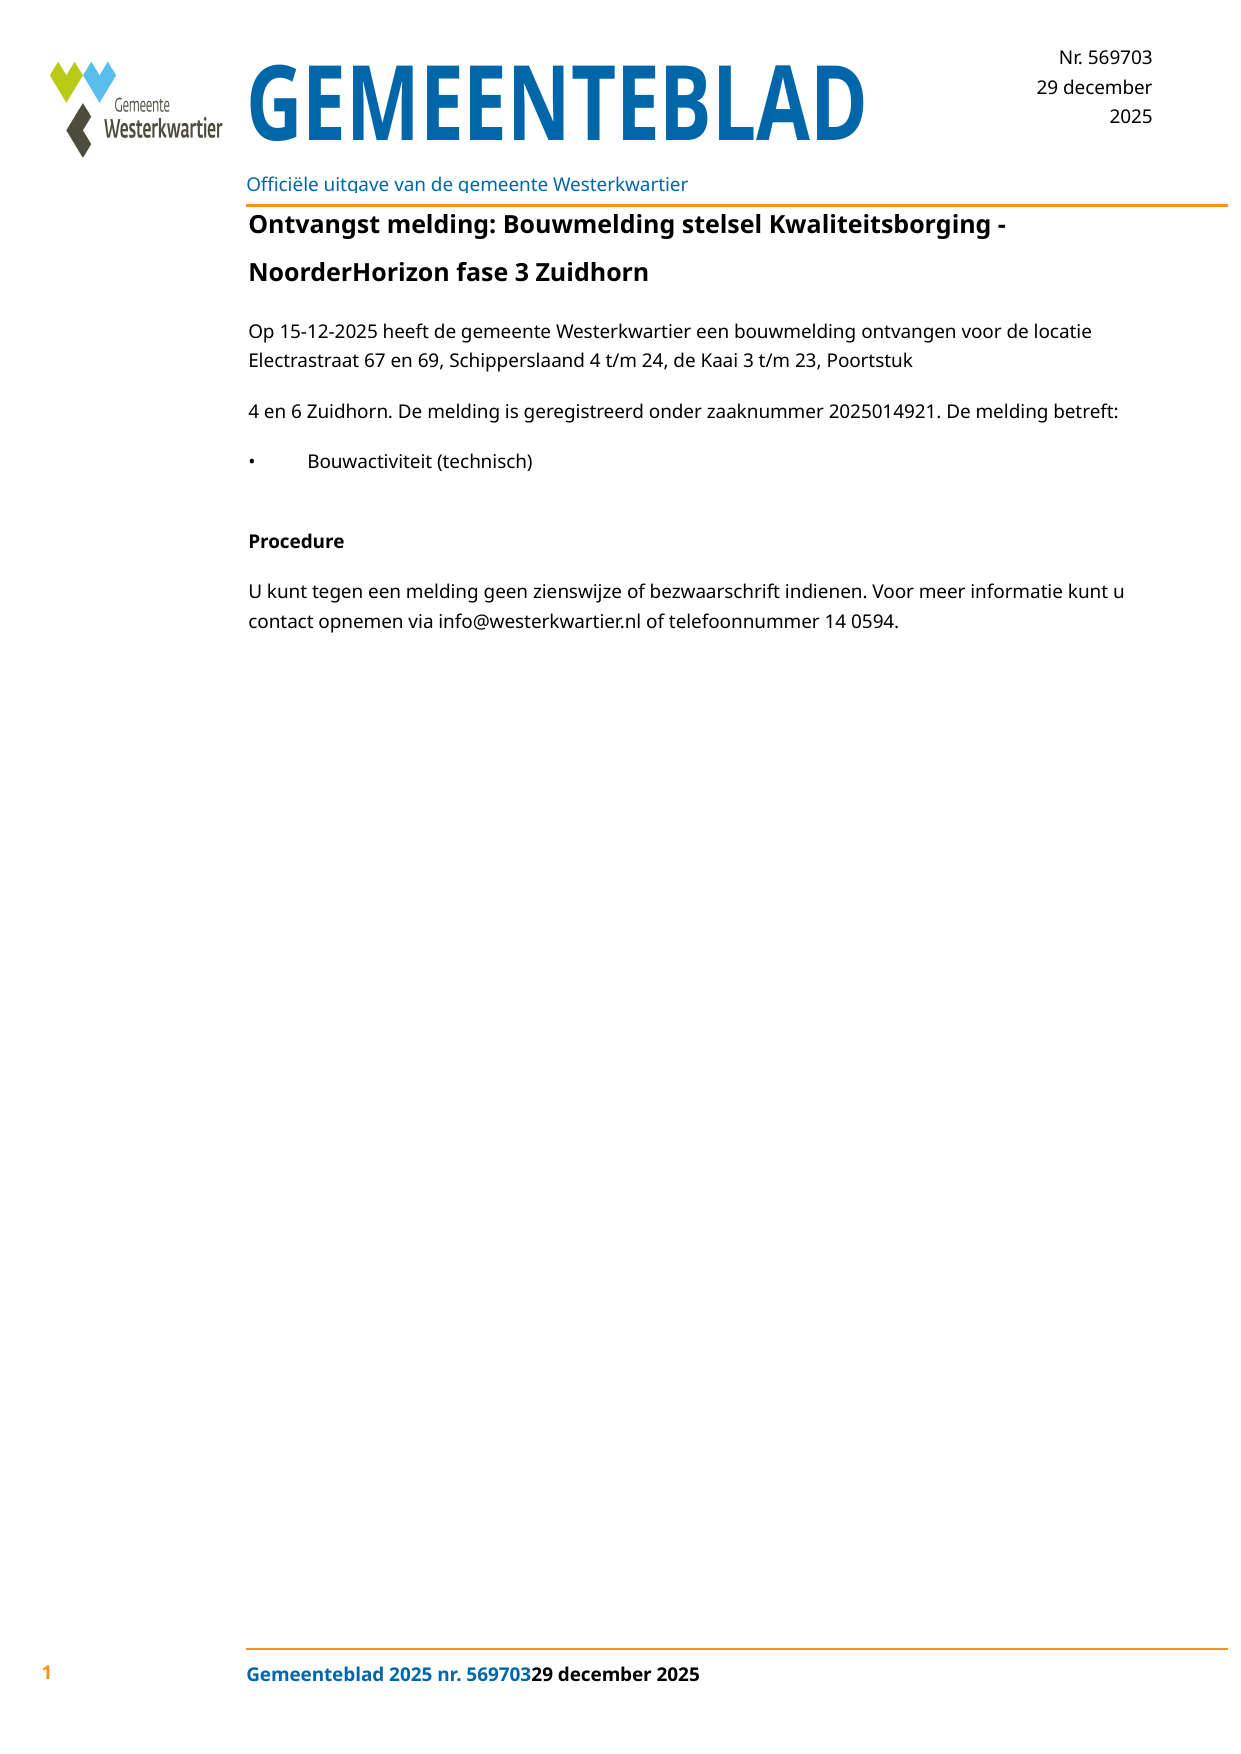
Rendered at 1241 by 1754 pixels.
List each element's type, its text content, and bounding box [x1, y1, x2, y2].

text Op 15-12-2025 heeft de gemeente Westerkwartier een bouwmelding ontvangen voor de locatie Electrastraat 67 en 69, Schipperslaand 4 t/m 24, de Kaai 3 t/m 23, Poortstuk [248, 318, 1152, 373]
picture [41, 47, 231, 172]
list Bouwactiviteit (technisch) [248, 448, 1152, 474]
text 4 en 6 Zuidhorn. De melding is geregistreerd onder zaaknummer 2025014921. De melding betreft: [248, 398, 1152, 424]
text U kunt tegen een melding geen zienswijze of bezwaarschrift indienen. Voor meer informatie kunt u contact opnemen via info@westerkwartier.nl of telefoonnummer 14 0594. [248, 579, 1152, 634]
text Procedure [248, 528, 1152, 554]
text Ontvangst melding: Bouwmelding stelsel Kwaliteitsborging - NoorderHorizon fase 3 Zuidhorn [248, 207, 1152, 288]
